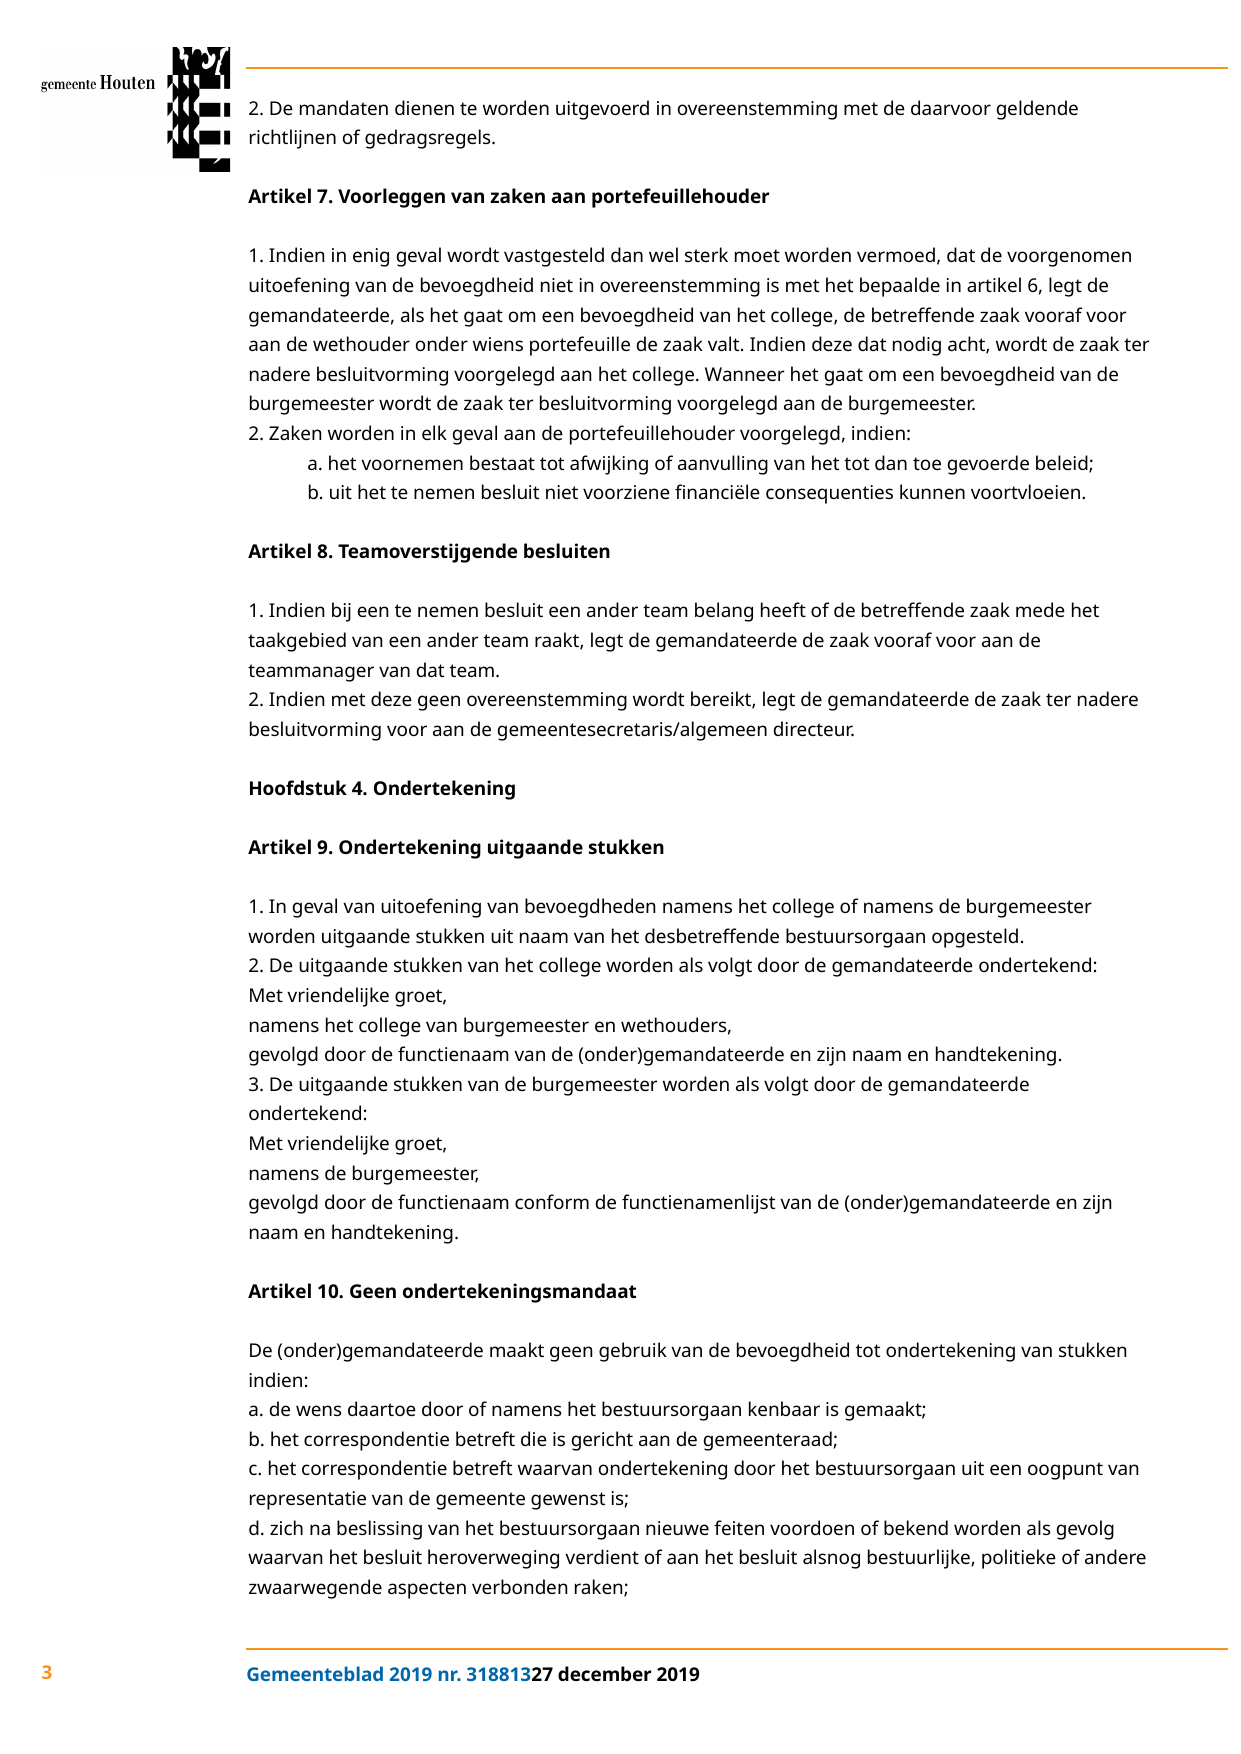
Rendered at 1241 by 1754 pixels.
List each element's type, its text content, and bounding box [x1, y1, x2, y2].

text gevolgd door de functienaam conform de functienamenlijst van de (onder)gemandateerde en zijn naam en handtekening. [248, 1189, 1152, 1245]
text Artikel 7. Voorleggen van zaken aan portefeuillehouder [248, 183, 1152, 209]
list b. uit het te nemen besluit niet voorziene financiële consequenties kunnen voortvloeien. [248, 479, 1152, 505]
text 3. De uitgaande stukken van de burgemeester worden als volgt door de gemandateerde ondertekend: [248, 1071, 1152, 1126]
text Met vriendelijke groet, [248, 1130, 1152, 1156]
text Artikel 10. Geen ondertekeningsmandaat [248, 1278, 1152, 1304]
text 2. Zaken worden in elk geval aan de portefeuillehouder voorgelegd, indien: [248, 420, 1152, 446]
text Hoofdstuk 4. Ondertekening [248, 775, 1152, 801]
text 2. De uitgaande stukken van het college worden als volgt door de gemandateerde ondertekend: [248, 953, 1152, 978]
text indien: [248, 1367, 1152, 1393]
text b. het correspondentie betreft die is gericht aan de gemeenteraad; [248, 1426, 1152, 1452]
text namens het college van burgemeester en wethouders, [248, 1012, 1152, 1038]
text Artikel 8. Teamoverstijgende besluiten [248, 538, 1152, 564]
text 1. Indien in enig geval wordt vastgesteld dan wel sterk moet worden vermoed, dat de voorgenomen uitoefening van de bevoegdheid niet in overeenstemming is met het bepaalde in artikel 6, legt de gemandateerde, als het gaat om een bevoegdheid van het college, de betreffende zaak vooraf voor aan de wethouder onder wiens portefeuille de zaak valt. Indien deze dat nodig acht, wordt de zaak ter nadere besluitvorming voorgelegd aan het college. Wanneer het gaat om een bevoegdheid van de burgemeester wordt de zaak ter besluitvorming voorgelegd aan de burgemeester. [248, 243, 1152, 416]
text c. het correspondentie betreft waarvan ondertekening door het bestuursorgaan uit een oogpunt van [248, 1456, 1152, 1481]
text namens de burgemeester, [248, 1160, 1152, 1186]
text 2. Indien met deze geen overeenstemming wordt bereikt, legt de gemandateerde de zaak ter nadere besluitvorming voor aan de gemeentesecretaris/algemeen directeur. [248, 686, 1152, 742]
text Artikel 9. Ondertekening uitgaande stukken [248, 834, 1152, 860]
picture [41, 47, 231, 172]
text gevolgd door de functienaam van de (onder)gemandateerde en zijn naam en handtekening. [248, 1041, 1152, 1067]
text representatie van de gemeente gewenst is; [248, 1485, 1152, 1511]
text 1. Indien bij een te nemen besluit een ander team belang heeft of de betreffende zaak mede het taakgebied van een ander team raakt, legt de gemandateerde de zaak vooraf voor aan de teammanager van dat team. [248, 598, 1152, 683]
text a. de wens daartoe door of namens het bestuursorgaan kenbaar is gemaakt; [248, 1396, 1152, 1422]
list a. het voornemen bestaat tot afwijking of aanvulling van het tot dan toe gevoerde beleid; [248, 450, 1152, 476]
text 2. De mandaten dienen te worden uitgevoerd in overeenstemming met de daarvoor geldende richtlijnen of gedragsregels. [248, 95, 1152, 150]
text d. zich na beslissing van het bestuursorgaan nieuwe feiten voordoen of bekend worden als gevolg waarvan het besluit heroverweging verdient of aan het besluit alsnog bestuurlijke, politieke of andere zwaarwegende aspecten verbonden raken; [248, 1515, 1152, 1600]
text Met vriendelijke groet, [248, 982, 1152, 1008]
text 1. In geval van uitoefening van bevoegdheden namens het college of namens de burgemeester worden uitgaande stukken uit naam van het desbetreffende bestuursorgaan opgesteld. [248, 893, 1152, 949]
text De (onder)gemandateerde maakt geen gebruik van de bevoegdheid tot ondertekening van stukken [248, 1337, 1152, 1363]
